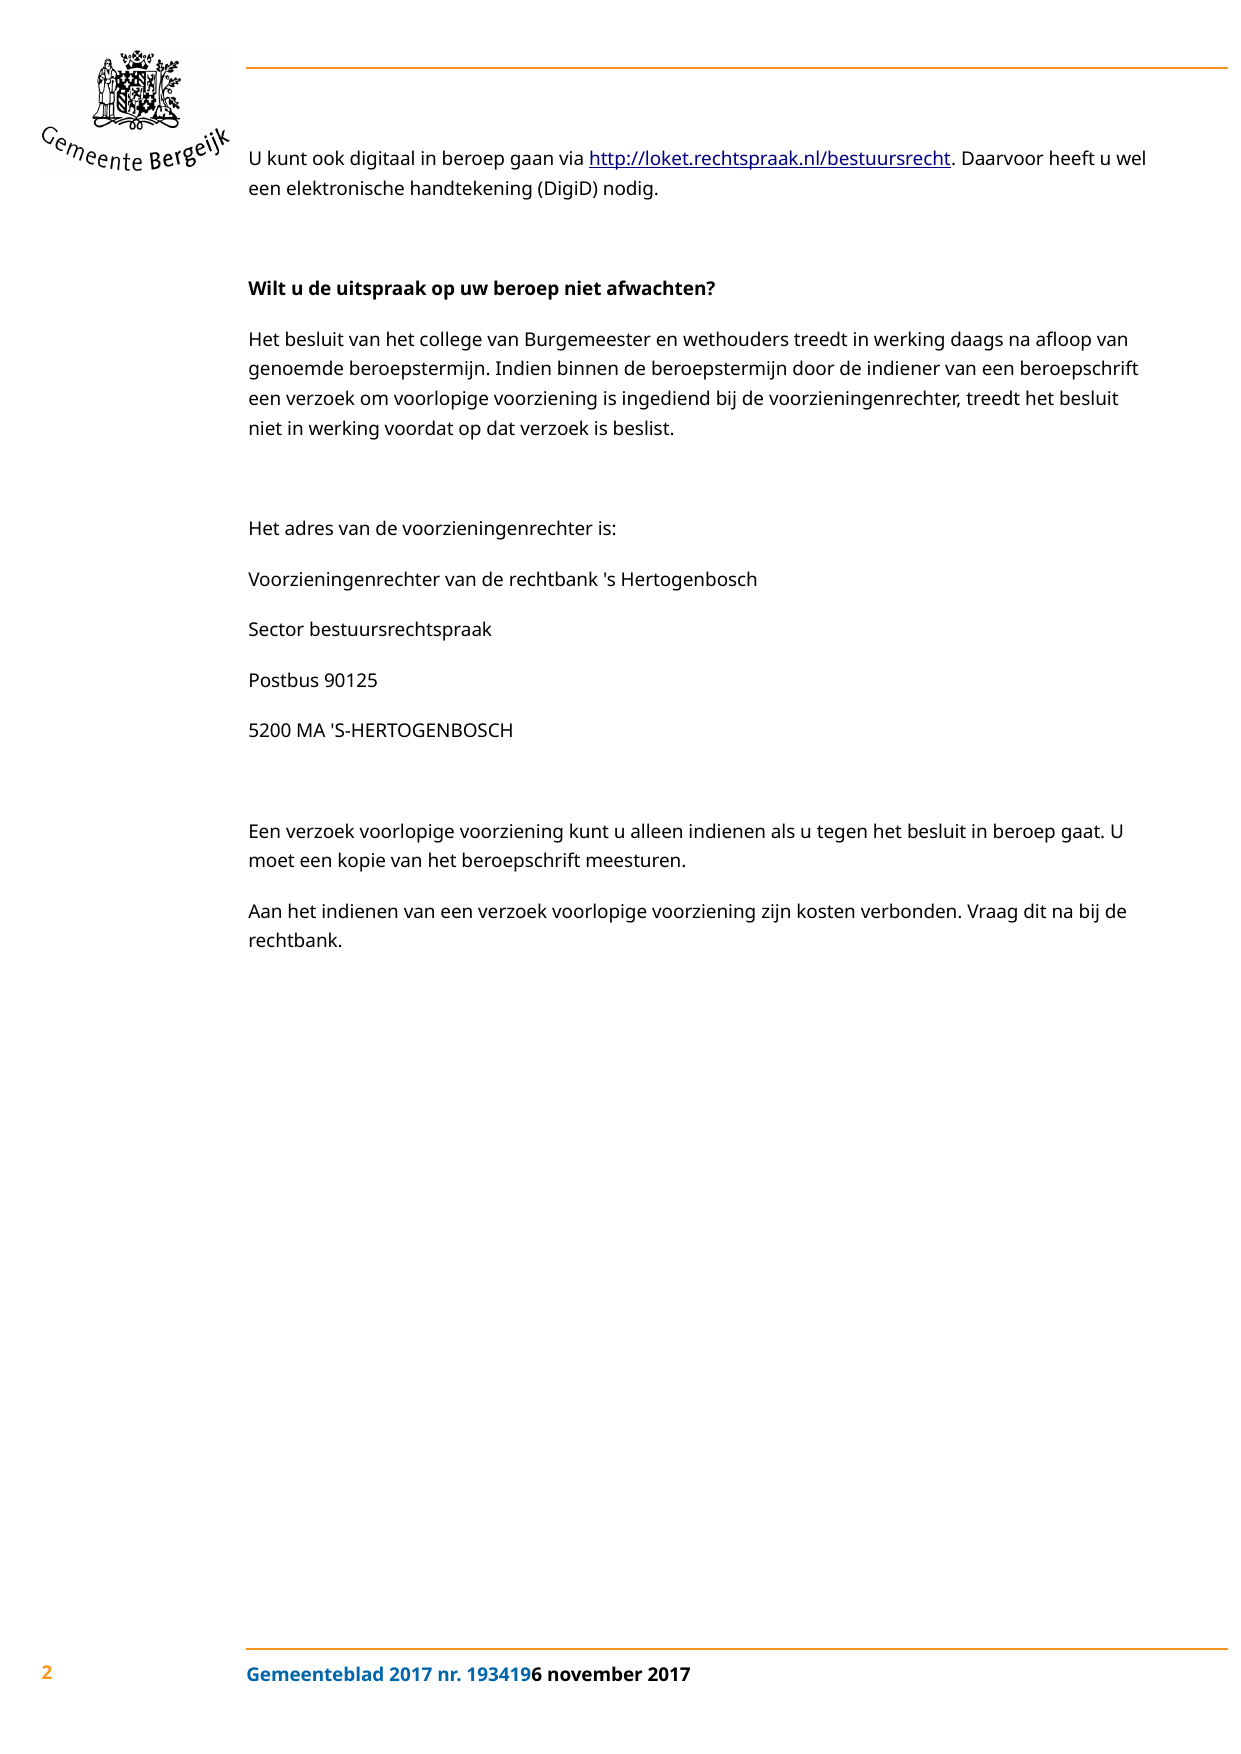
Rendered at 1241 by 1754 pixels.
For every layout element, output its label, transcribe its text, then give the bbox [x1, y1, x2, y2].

text Aan het indienen van een verzoek voorlopige voorziening zijn kosten verbonden. Vraag dit na bij de rechtbank. [248, 898, 1152, 953]
text Voorzieningenrechter van de rechtbank 's Hertogenbosch [248, 566, 1152, 592]
text Het besluit van het college van Burgemeester en wethouders treedt in werking daags na afloop van genoemde beroepstermijn. Indien binnen de beroepstermijn door de indiener van een beroepschrift een verzoek om voorlopige voorziening is ingediend bij de voorzieningenrechter, treedt het besluit niet in werking voordat op dat verzoek is beslist. [248, 326, 1152, 441]
text 5200 MA 'S-HERTOGENBOSCH [248, 717, 1152, 743]
text Sector bestuursrechtspraak [248, 616, 1152, 642]
text Wilt u de uitspraak op uw beroep niet afwachten? [248, 276, 1152, 301]
text Postbus 90125 [248, 667, 1152, 693]
text U kunt ook digitaal in beroep gaan via http://loket.rechtspraak.nl/bestuursrecht. Daarvoor heeft u wel een elektronische handtekening (DigiD) nodig. [248, 145, 1152, 201]
picture [41, 47, 231, 172]
text Het adres van de voorzieningenrechter is: [248, 516, 1152, 541]
text Een verzoek voorlopige voorziening kunt u alleen indienen als u tegen het besluit in beroep gaat. U moet een kopie van het beroepschrift meesturen. [248, 818, 1152, 873]
